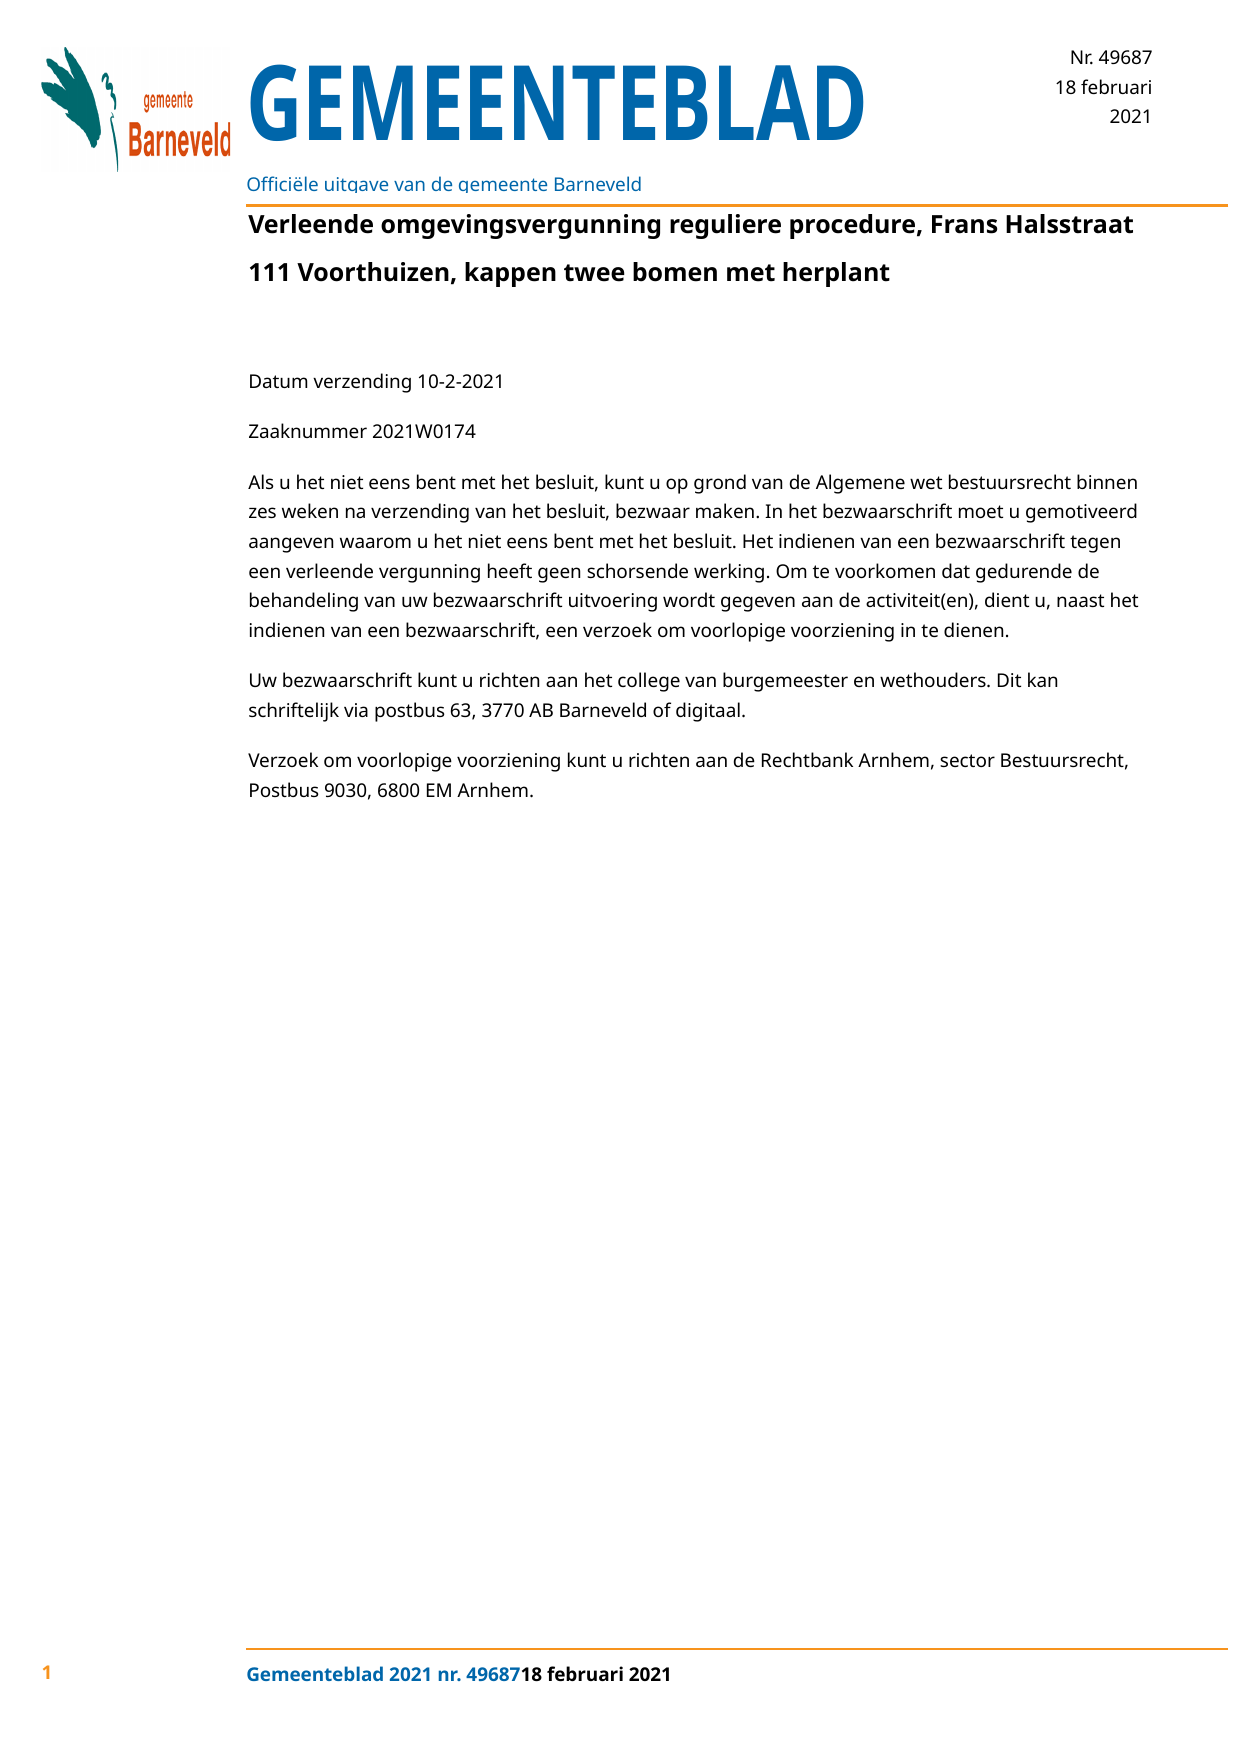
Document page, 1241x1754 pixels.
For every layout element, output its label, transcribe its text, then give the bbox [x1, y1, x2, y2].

text Uw bezwaarschrift kunt u richten aan het college van burgemeester en wethouders. Dit kan schriftelijk via postbus 63, 3770 AB Barneveld of digitaal. [248, 667, 1152, 723]
text Verleende omgevingsvergunning reguliere procedure, Frans Halsstraat 111 Voorthuizen, kappen twee bomen met herplant [248, 207, 1152, 288]
text Als u het niet eens bent met het besluit, kunt u op grond van de Algemene wet bestuursrecht binnen zes weken na verzending van het besluit, bezwaar maken. In het bezwaarschrift moet u gemotiveerd aangeven waarom u het niet eens bent met het besluit. Het indienen van een bezwaarschrift tegen een verleende vergunning heeft geen schorsende werking. Om te voorkomen dat gedurende de behandeling van uw bezwaarschrift uitvoering wordt gegeven aan de activiteit(en), dient u, naast het indienen van een bezwaarschrift, een verzoek om voorlopige voorziening in te dienen. [248, 469, 1152, 643]
text Zaaknummer 2021W0174 [248, 419, 1152, 444]
text Verzoek om voorlopige voorziening kunt u richten aan de Rechtbank Arnhem, sector Bestuursrecht, Postbus 9030, 6800 EM Arnhem. [248, 747, 1152, 803]
text Datum verzending 10-2-2021 [248, 368, 1152, 394]
picture [41, 47, 231, 172]
